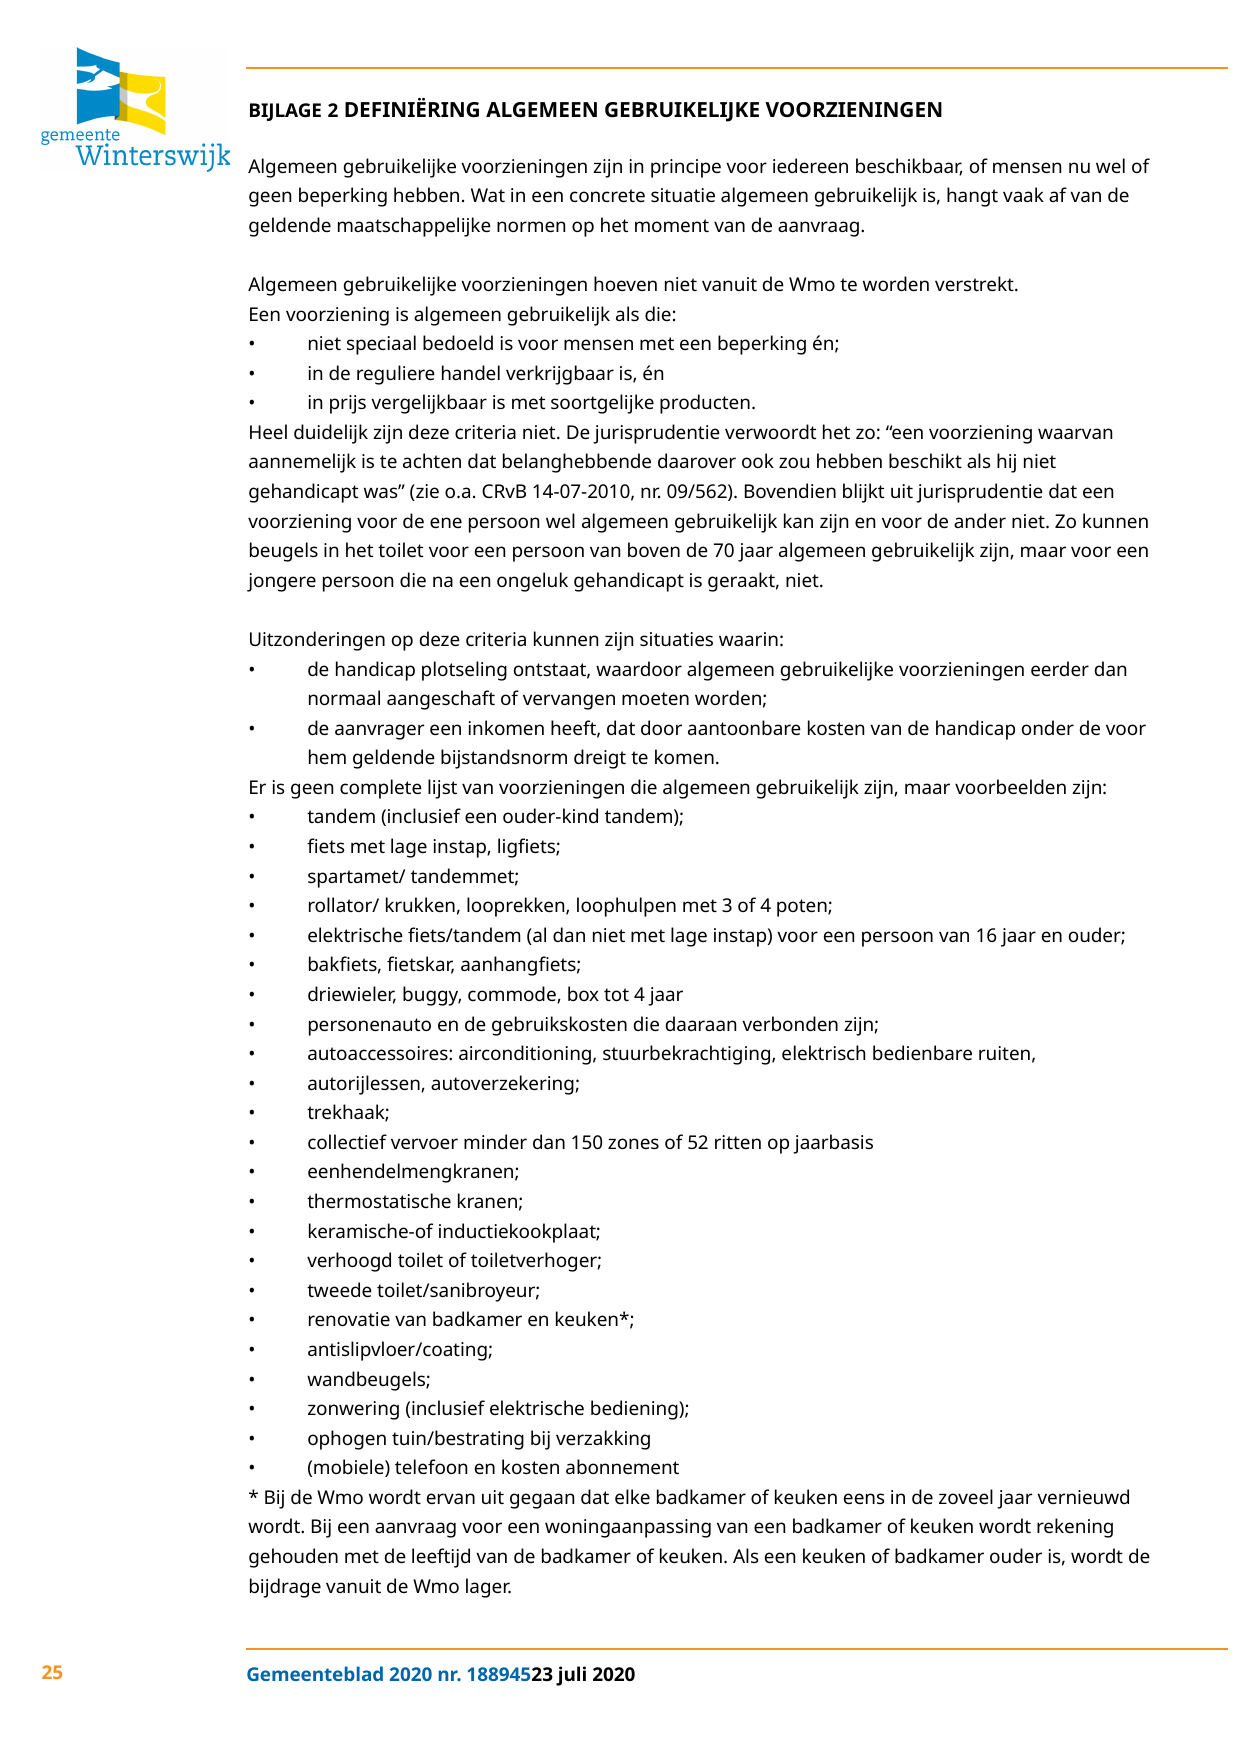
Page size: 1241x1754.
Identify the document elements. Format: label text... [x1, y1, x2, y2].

list in de reguliere handel verkrijgbaar is, én [248, 360, 1152, 386]
text BIJLAGE 2 DEFINIËRING ALGEMEEN GEBRUIKELIJKE VOORZIENINGEN [248, 95, 1152, 123]
list trekhaak; [248, 1099, 1152, 1125]
list spartamet/ tandemmet; [248, 863, 1152, 889]
list autorijlessen, autoverzekering; [248, 1070, 1152, 1096]
list bakfiets, fietskar, aanhangfiets; [248, 952, 1152, 977]
text * Bij de Wmo wordt ervan uit gegaan dat elke badkamer of keuken eens in de zoveel jaar vernieuwd wordt. Bij een aanvraag voor een woningaanpassing van een badkamer of keuken wordt rekening gehouden met de leeftijd van de badkamer of keuken. Als een keuken of badkamer ouder is, wordt de bijdrage vanuit de Wmo lager. [248, 1484, 1152, 1599]
list de aanvrager een inkomen heeft, dat door aantoonbare kosten van de handicap onder de voor hem geldende bijstandsnorm dreigt te komen. [248, 715, 1152, 770]
list autoaccessoires: airconditioning, stuurbekrachtiging, elektrisch bedienbare ruiten, [248, 1040, 1152, 1066]
text Heel duidelijk zijn deze criteria niet. De jurisprudentie verwoordt het zo: “een voorziening waarvan aannemelijk is te achten dat belanghebbende daarover ook zou hebben beschikt als hij niet gehandicapt was” (zie o.a. CRvB 14-07-2010, nr. 09/562). Bovendien blijkt uit jurisprudentie dat een voorziening voor de ene persoon wel algemeen gebruikelijk kan zijn en voor de ander niet. Zo kunnen beugels in het toilet voor een persoon van boven de 70 jaar algemeen gebruikelijk zijn, maar voor een jongere persoon die na een ongeluk gehandicapt is geraakt, niet. [248, 419, 1152, 593]
list zonwering (inclusief elektrische bediening); [248, 1395, 1152, 1421]
list in prijs vergelijkbaar is met soortgelijke producten. [248, 389, 1152, 415]
list wandbeugels; [248, 1366, 1152, 1392]
list elektrische fiets/tandem (al dan niet met lage instap) voor een persoon van 16 jaar en ouder; [248, 922, 1152, 948]
list fiets met lage instap, ligfiets; [248, 833, 1152, 859]
list ophogen tuin/bestrating bij verzakking [248, 1425, 1152, 1451]
picture [41, 47, 231, 172]
list (mobiele) telefoon en kosten abonnement [248, 1454, 1152, 1480]
text Uitzonderingen op deze criteria kunnen zijn situaties waarin: [248, 626, 1152, 652]
text Algemeen gebruikelijke voorzieningen hoeven niet vanuit de Wmo te worden verstrekt. [248, 271, 1152, 297]
list thermostatische kranen; [248, 1188, 1152, 1214]
list keramische-of inductiekookplaat; [248, 1218, 1152, 1244]
list antislipvloer/coating; [248, 1336, 1152, 1362]
list verhoogd toilet of toiletverhoger; [248, 1247, 1152, 1273]
list tandem (inclusief een ouder-kind tandem); [248, 804, 1152, 829]
picture [225, 153, 231, 162]
list collectief vervoer minder dan 150 zones of 52 ritten op jaarbasis [248, 1129, 1152, 1155]
list rollator/ krukken, looprekken, loophulpen met 3 of 4 poten; [248, 892, 1152, 918]
list de handicap plotseling ontstaat, waardoor algemeen gebruikelijke voorzieningen eerder dan normaal aangeschaft of vervangen moeten worden; [248, 656, 1152, 711]
list niet speciaal bedoeld is voor mensen met een beperking én; [248, 330, 1152, 356]
list driewieler, buggy, commode, box tot 4 jaar [248, 981, 1152, 1007]
list tweede toilet/sanibroyeur; [248, 1277, 1152, 1303]
list renovatie van badkamer en keuken*; [248, 1307, 1152, 1332]
text Algemeen gebruikelijke voorzieningen zijn in principe voor iedereen beschikbaar, of mensen nu wel of geen beperking hebben. Wat in een concrete situatie algemeen gebruikelijk is, hangt vaak af van de geldende maatschappelijke normen op het moment van de aanvraag. [248, 153, 1152, 238]
list personenauto en de gebruikskosten die daaraan verbonden zijn; [248, 1011, 1152, 1037]
text Een voorziening is algemeen gebruikelijk als die: [248, 301, 1152, 327]
list eenhendelmengkranen; [248, 1159, 1152, 1184]
text Er is geen complete lijst van voorzieningen die algemeen gebruikelijk zijn, maar voorbeelden zijn: [248, 774, 1152, 800]
